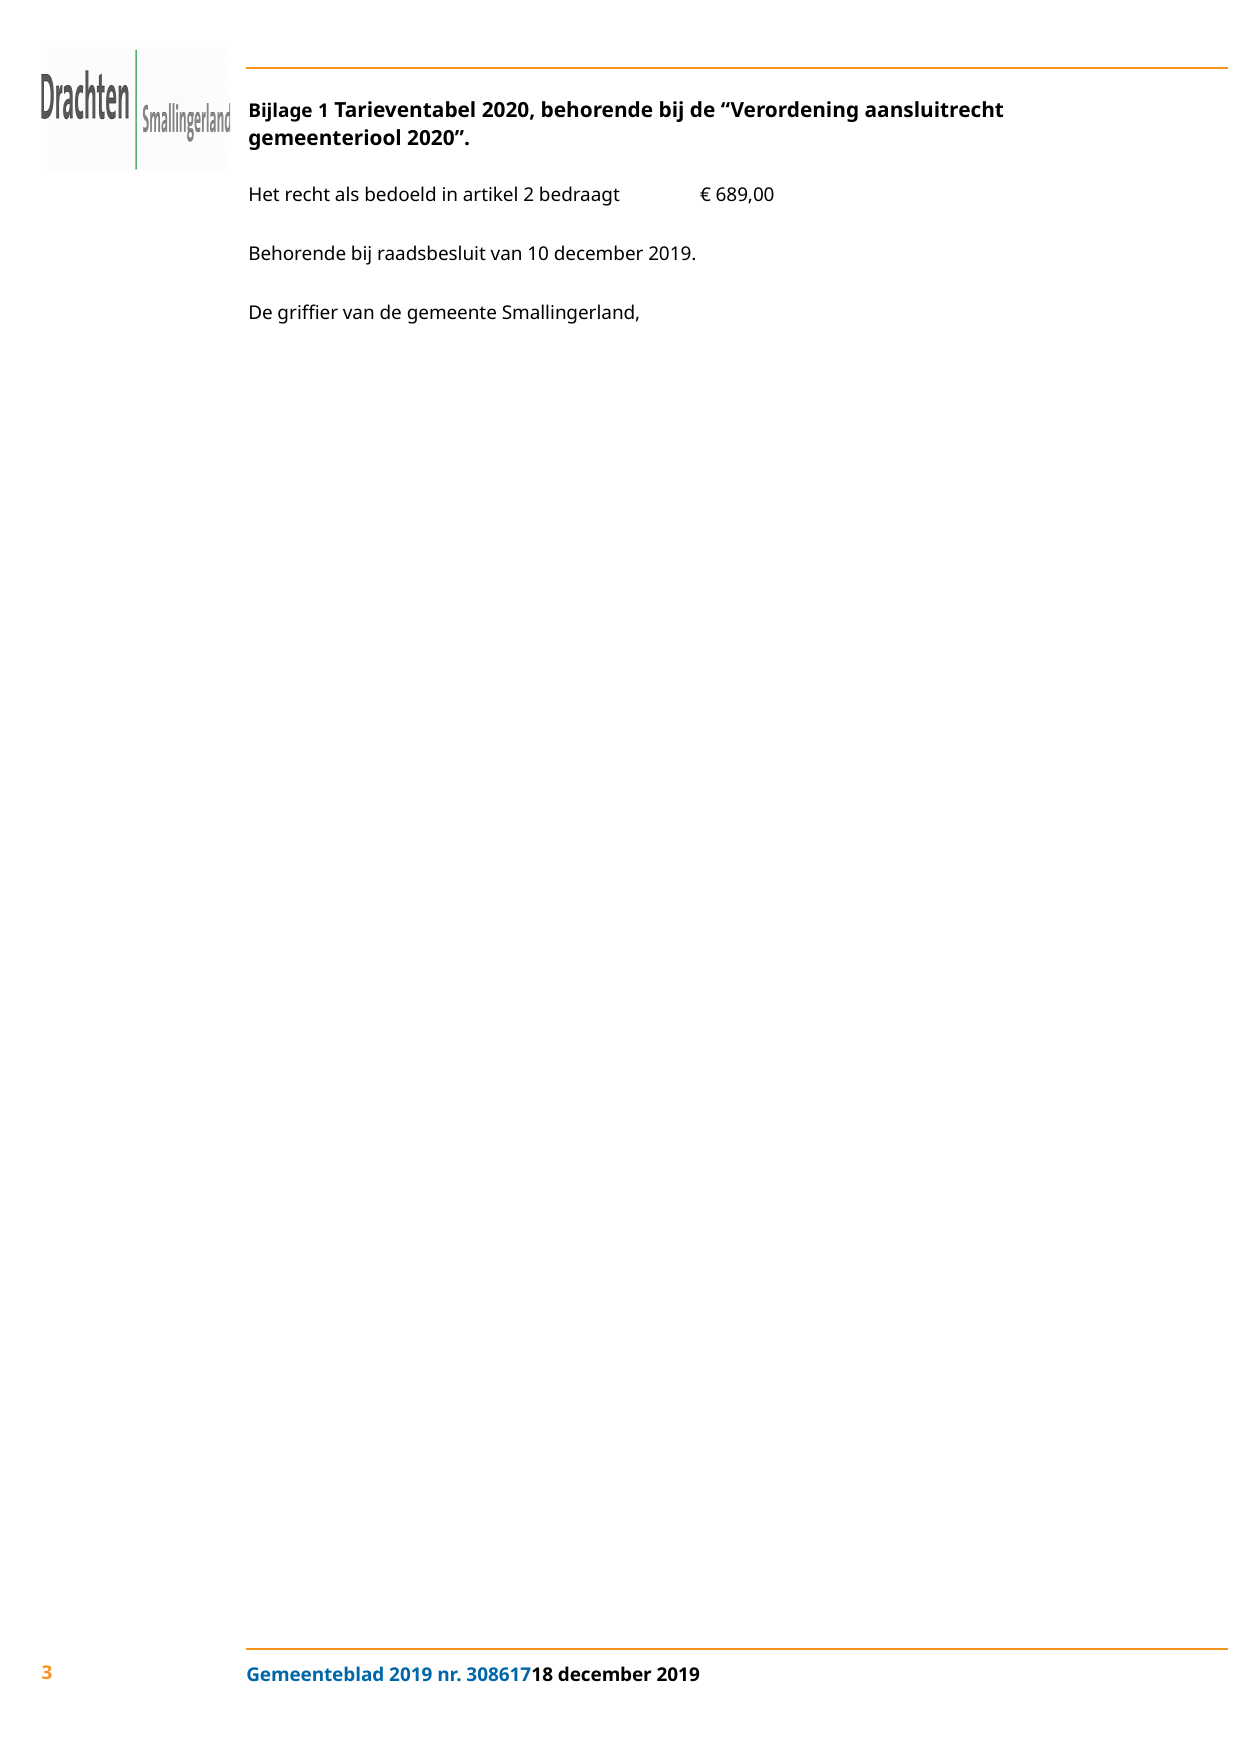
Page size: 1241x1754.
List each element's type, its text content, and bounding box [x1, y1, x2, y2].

table_header € 689,00 [700, 152, 1152, 207]
text Behorende bij raadsbesluit van 10 december 2019. [248, 240, 1152, 266]
table_header Het recht als bedoeld in artikel 2 bedraagt [248, 152, 700, 207]
picture [41, 47, 231, 172]
text De griffier van de gemeente Smallingerland, [248, 299, 1152, 325]
text Bijlage 1 Tarieventabel 2020, behorende bij de “Verordening aansluitrecht gemeenteriool 2020”. [248, 95, 1152, 152]
